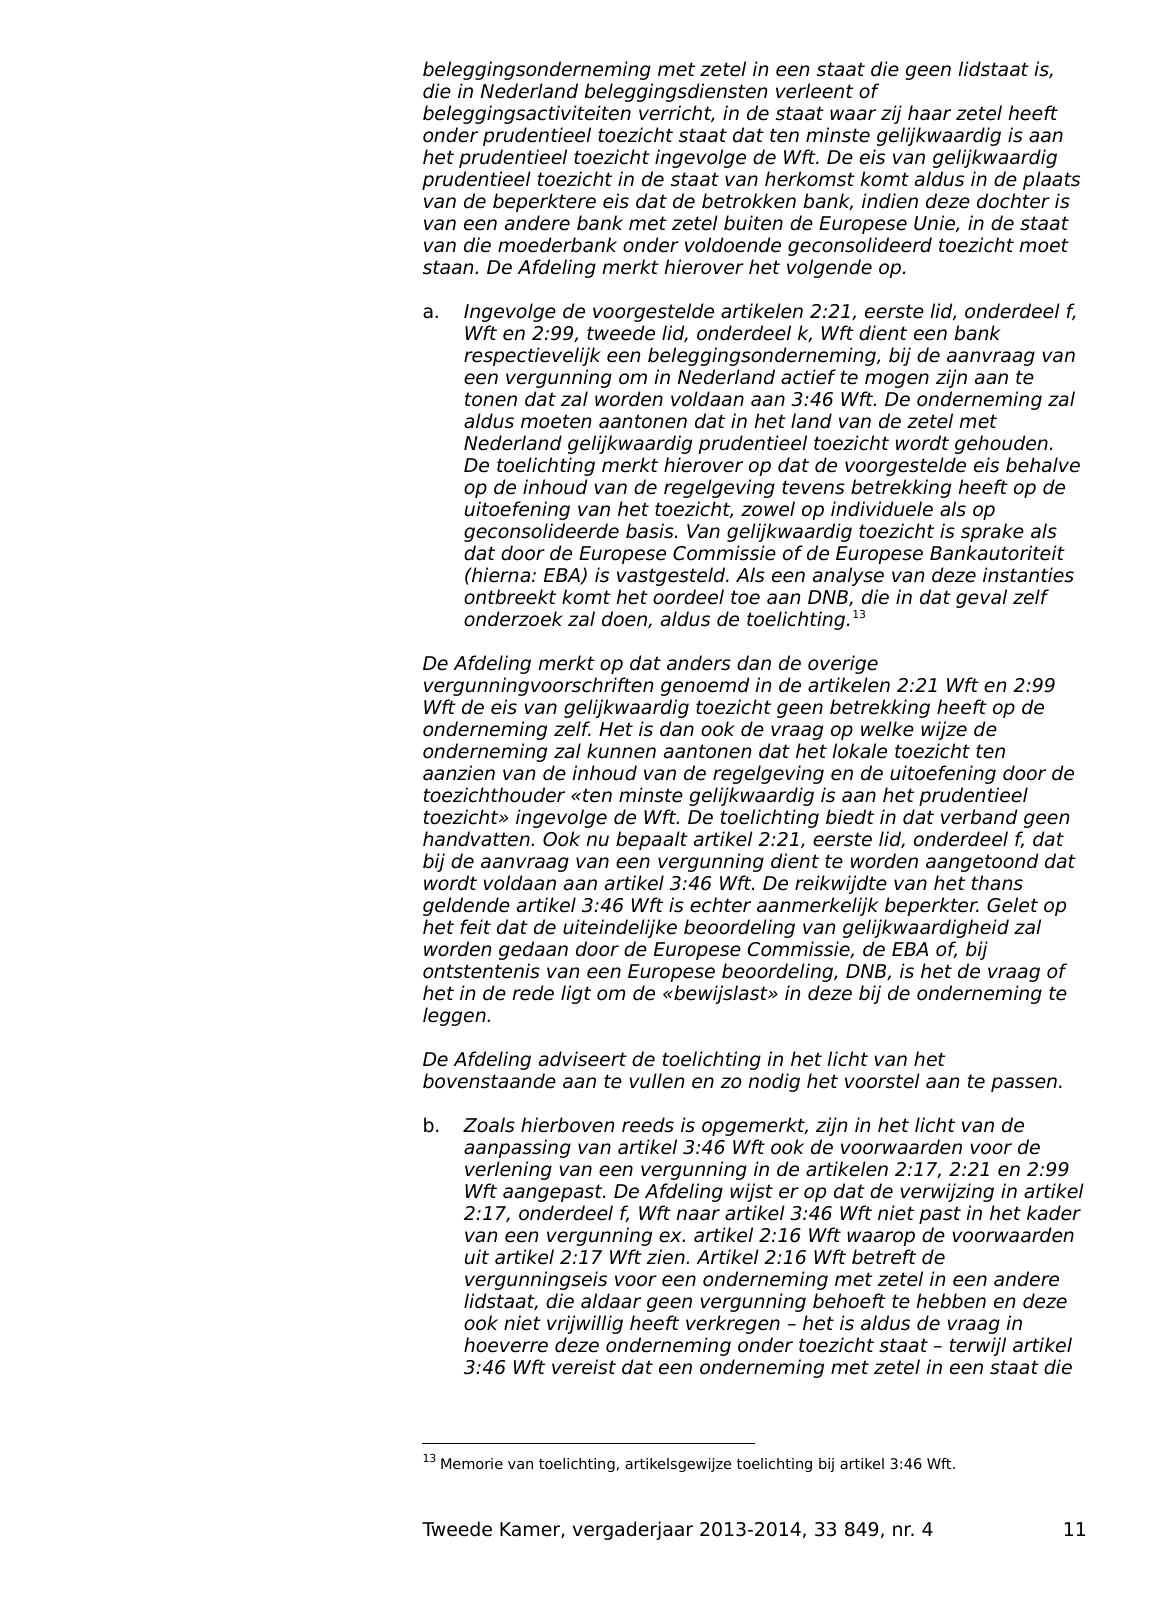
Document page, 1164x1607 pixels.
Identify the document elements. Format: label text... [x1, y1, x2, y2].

text De Afdeling merkt op dat anders dan de overige vergunningvoorschriften genoemd in de artikelen 2:21 Wft en 2:99 Wft de eis van gelijkwaardig toezicht geen betrekking heeft op de onderneming zelf. Het is dan ook de vraag op welke wijze de onderneming zal kunnen aantonen dat het lokale toezicht ten aanzien van de inhoud van de regelgeving en de uitoefening door de toezichthouder «ten minste gelijkwaardig is aan het prudentieel toezicht» ingevolge de Wft. De toelichting biedt in dat verband geen handvatten. Ook nu bepaalt artikel 2:21, eerste lid, onderdeel f, dat bij de aanvraag van een vergunning dient te worden aangetoond dat wordt voldaan aan artikel 3:46 Wft. De reikwijdte van het thans geldende artikel 3:46 Wft is echter aanmerkelijk beperkter. Gelet op het feit dat de uiteindelijke beoordeling van gelijkwaardigheid zal worden gedaan door de Europese Commissie, de EBA of, bij ontstentenis van een Europese beoordeling, DNB, is het de vraag of het in de rede ligt om de «bewijslast» in deze bij de onderneming te leggen. [422, 653, 1087, 1027]
text beleggingsonderneming met zetel in een staat die geen lidstaat is, die in Nederland beleggingsdiensten verleent of beleggingsactiviteiten verricht, in de staat waar zij haar zetel heeft onder prudentieel toezicht staat dat ten minste gelijkwaardig is aan het prudentieel toezicht ingevolge de Wft. De eis van gelijkwaardig prudentieel toezicht in de staat van herkomst komt aldus in de plaats van de beperktere eis dat de betrokken bank, indien deze dochter is van een andere bank met zetel buiten de Europese Unie, in de staat van die moederbank onder voldoende geconsolideerd toezicht moet staan. De Afdeling merkt hierover het volgende op. [422, 59, 1087, 279]
text Memorie van toelichting, artikelsgewijze toelichting bij artikel 3:46 Wft. [422, 1452, 1087, 1474]
text De Afdeling adviseert de toelichting in het licht van het bovenstaande aan te vullen en zo nodig het voorstel aan te passen. [422, 1049, 1087, 1093]
text b. Zoals hierboven reeds is opgemerkt, zijn in het licht van de aanpassing van artikel 3:46 Wft ook de voorwaarden voor de verlening van een vergunning in de artikelen 2:17, 2:21 en 2:99 Wft aangepast. De Afdeling wijst er op dat de verwijzing in artikel 2:17, onderdeel f, Wft naar artikel 3:46 Wft niet past in het kader van een vergunning ex. artikel 2:16 Wft waarop de voorwaarden uit artikel 2:17 Wft zien. Artikel 2:16 Wft betreft de vergunningseis voor een onderneming met zetel in een andere lidstaat, die aldaar geen vergunning behoeft te hebben en deze ook niet vrijwillig heeft verkregen – het is aldus de vraag in hoeverre deze onderneming onder toezicht staat – terwijl artikel 3:46 Wft vereist dat een onderneming met zetel in een staat die [422, 1115, 1087, 1379]
text a. Ingevolge de voorgestelde artikelen 2:21, eerste lid, onderdeel f, Wft en 2:99, tweede lid, onderdeel k, Wft dient een bank respectievelijk een beleggingsonderneming, bij de aanvraag van een vergunning om in Nederland actief te mogen zijn aan te tonen dat zal worden voldaan aan 3:46 Wft. De onderneming zal aldus moeten aantonen dat in het land van de zetel met Nederland gelijkwaardig prudentieel toezicht wordt gehouden. De toelichting merkt hierover op dat de voorgestelde eis behalve op de inhoud van de regelgeving tevens betrekking heeft op de uitoefening van het toezicht, zowel op individuele als op geconsolideerde basis. Van gelijkwaardig toezicht is sprake als dat door de Europese Commissie of de Europese Bankautoriteit (hierna: EBA) is vastgesteld. Als een analyse van deze instanties ontbreekt komt het oordeel toe aan DNB, die in dat geval zelf onderzoek zal doen, aldus de toelichting. [422, 301, 1087, 631]
